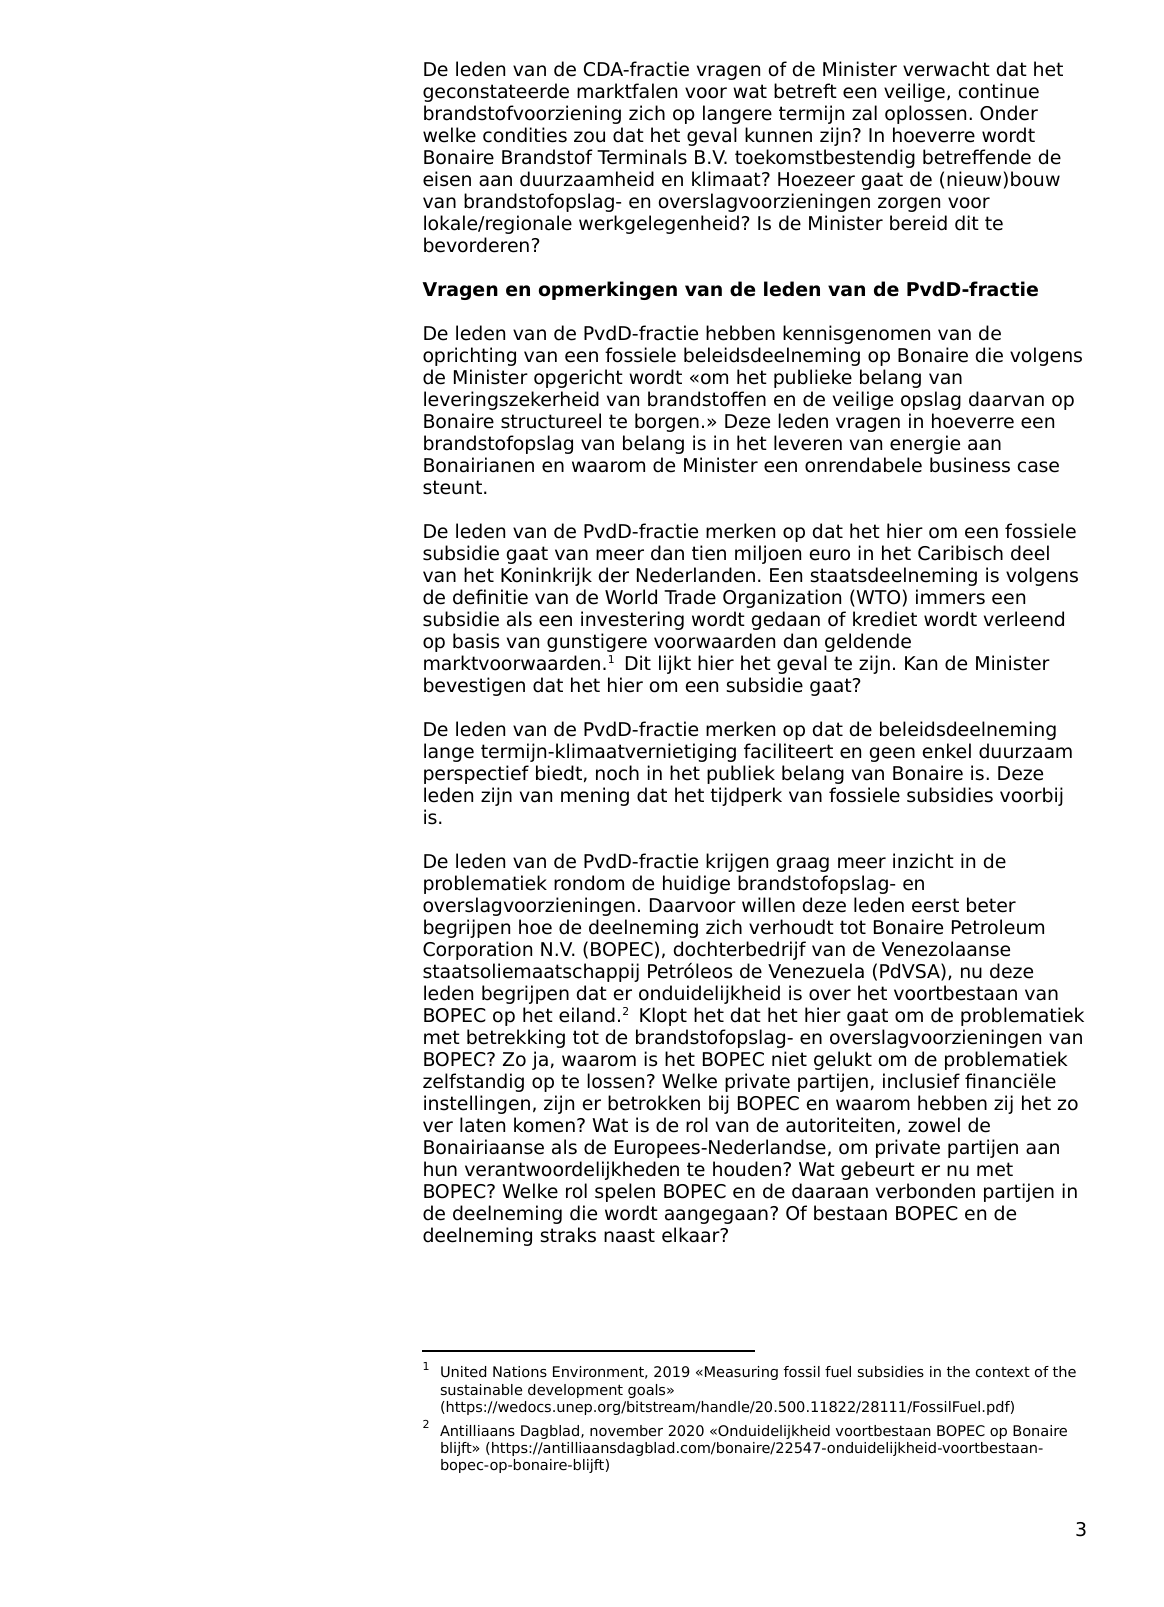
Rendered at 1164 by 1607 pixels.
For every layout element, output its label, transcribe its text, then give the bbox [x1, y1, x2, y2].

subtitle Vragen en opmerkingen van de leden van de PvdD-fractie [422, 279, 1087, 301]
text De leden van de PvdD-fractie hebben kennisgenomen van de oprichting van een fossiele beleidsdeelneming op Bonaire die volgens de Minister opgericht wordt «om het publieke belang van leveringszekerheid van brandstoffen en de veilige opslag daarvan op Bonaire structureel te borgen.» Deze leden vragen in hoeverre een brandstofopslag van belang is in het leveren van energie aan Bonairianen en waarom de Minister een onrendabele business case steunt. [422, 323, 1087, 499]
text United Nations Environment, 2019 «Measuring fossil fuel subsidies in the context of the sustainable development goals» (https://wedocs.unep.org/bitstream/handle/20.500.11822/28111/FossilFuel.pdf) [422, 1360, 1087, 1416]
text De leden van de PvdD-fractie merken op dat het hier om een fossiele subsidie gaat van meer dan tien miljoen euro in het Caribisch deel van het Koninkrijk der Nederlanden. Een staatsdeelneming is volgens de definitie van de World Trade Organization (WTO) immers een subsidie als een investering wordt gedaan of krediet wordt verleend op basis van gunstigere voorwaarden dan geldende marktvoorwaarden. Dit lijkt hier het geval te zijn. Kan de Minister bevestigen dat het hier om een subsidie gaat? [422, 521, 1087, 697]
text De leden van de PvdD-fractie merken op dat de beleidsdeelneming lange termijn-klimaatvernietiging faciliteert en geen enkel duurzaam perspectief biedt, noch in het publiek belang van Bonaire is. Deze leden zijn van mening dat het tijdperk van fossiele subsidies voorbij is. [422, 719, 1087, 829]
text De leden van de PvdD-fractie krijgen graag meer inzicht in de problematiek rondom de huidige brandstofopslag- en overslagvoorzieningen. Daarvoor willen deze leden eerst beter begrijpen hoe de deelneming zich verhoudt tot Bonaire Petroleum Corporation N.V. (BOPEC), dochterbedrijf van de Venezolaanse staatsoliemaatschappij Petróleos de Venezuela (PdVSA), nu deze leden begrijpen dat er onduidelijkheid is over het voortbestaan van BOPEC op het eiland. Klopt het dat het hier gaat om de problematiek met betrekking tot de brandstofopslag- en overslagvoorzieningen van BOPEC? Zo ja, waarom is het BOPEC niet gelukt om de problematiek zelfstandig op te lossen? Welke private partijen, inclusief financiële instellingen, zijn er betrokken bij BOPEC en waarom hebben zij het zo ver laten komen? Wat is de rol van de autoriteiten, zowel de Bonairiaanse als de Europees-Nederlandse, om private partijen aan hun verantwoordelijkheden te houden? Wat gebeurt er nu met BOPEC? Welke rol spelen BOPEC en de daaraan verbonden partijen in de deelneming die wordt aangegaan? Of bestaan BOPEC en de deelneming straks naast elkaar? [422, 851, 1087, 1247]
text Antilliaans Dagblad, november 2020 «Onduidelijkheid voortbestaan BOPEC op Bonaire blijft» (https://antilliaansdagblad.com/bonaire/22547-onduidelijkheid-voortbestaan-bopec-op-bonaire-blijft) [422, 1418, 1087, 1474]
text De leden van de CDA-fractie vragen of de Minister verwacht dat het geconstateerde marktfalen voor wat betreft een veilige, continue brandstofvoorziening zich op langere termijn zal oplossen. Onder welke condities zou dat het geval kunnen zijn? In hoeverre wordt Bonaire Brandstof Terminals B.V. toekomstbestendig betreffende de eisen aan duurzaamheid en klimaat? Hoezeer gaat de (nieuw)bouw van brandstofopslag- en overslagvoorzieningen zorgen voor lokale/regionale werkgelegenheid? Is de Minister bereid dit te bevorderen? [422, 59, 1087, 257]
